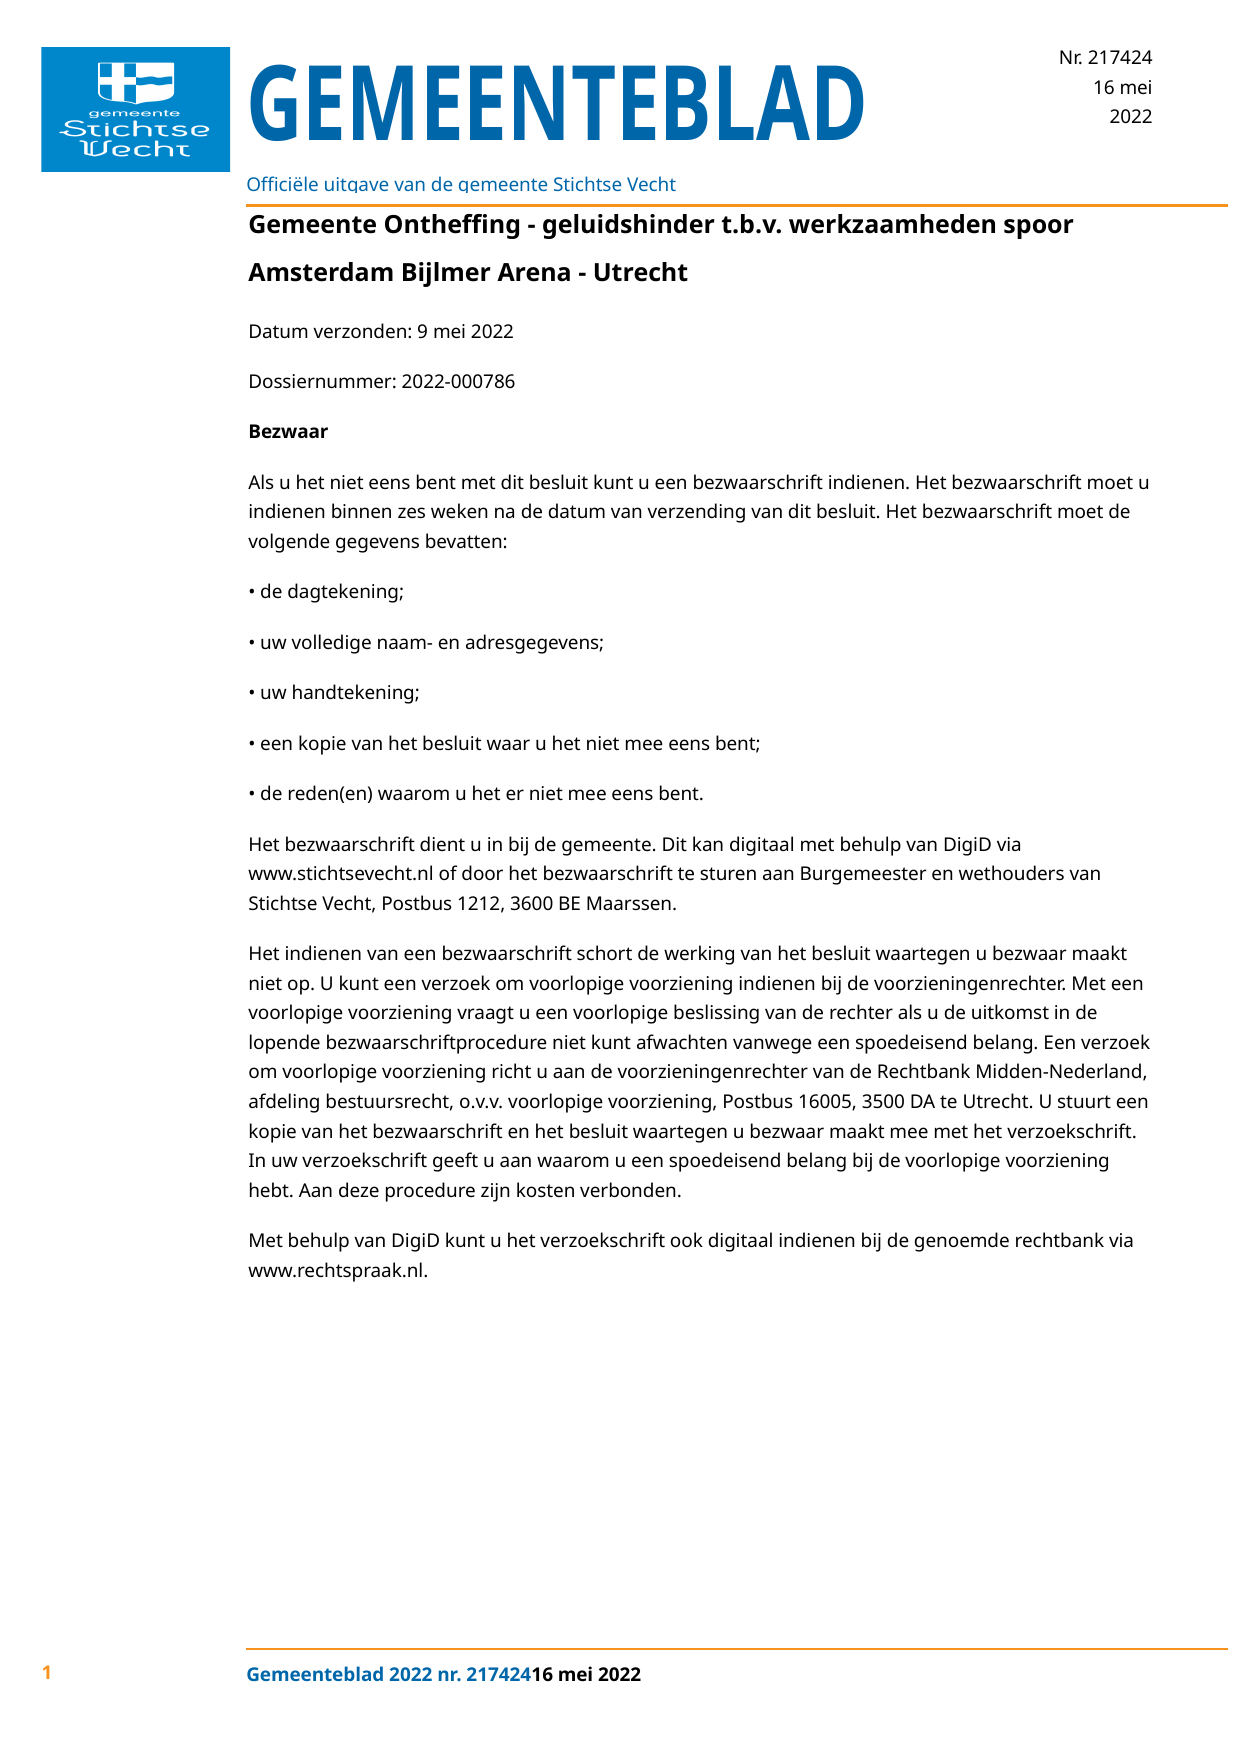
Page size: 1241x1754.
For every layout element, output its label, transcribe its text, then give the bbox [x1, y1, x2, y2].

text Dossiernummer: 2022-000786 [248, 368, 1152, 394]
text Gemeente Ontheffing - geluidshinder t.b.v. werkzaamheden spoor Amsterdam Bijlmer Arena - Utrecht [248, 207, 1152, 288]
text • een kopie van het besluit waar u het niet mee eens bent; [248, 730, 1152, 756]
text • de reden(en) waarom u het er niet mee eens bent. [248, 780, 1152, 806]
text Met behulp van DigiD kunt u het verzoekschrift ook digitaal indienen bij de genoemde rechtbank via www.rechtspraak.nl. [248, 1227, 1152, 1283]
text Datum verzonden: 9 mei 2022 [248, 318, 1152, 344]
text • uw handtekening; [248, 679, 1152, 705]
text Bezwaar [248, 419, 1152, 444]
text • uw volledige naam- en adresgegevens; [248, 629, 1152, 655]
text Het indienen van een bezwaarschrift schort de werking van het besluit waartegen u bezwaar maakt niet op. U kunt een verzoek om voorlopige voorziening indienen bij de voorzieningenrechter. Met een voorlopige voorziening vraagt u een voorlopige beslissing van de rechter als u de uitkomst in de lopende bezwaarschriftprocedure niet kunt afwachten vanwege een spoedeisend belang. Een verzoek om voorlopige voorziening richt u aan de voorzieningenrechter van de Rechtbank Midden-Nederland, afdeling bestuursrecht, o.v.v. voorlopige voorziening, Postbus 16005, 3500 DA te Utrecht. U stuurt een kopie van het bezwaarschrift en het besluit waartegen u bezwaar maakt mee met het verzoekschrift. In uw verzoekschrift geeft u aan waarom u een spoedeisend belang bij de voorlopige voorziening hebt. Aan deze procedure zijn kosten verbonden. [248, 940, 1152, 1203]
text • de dagtekening; [248, 579, 1152, 604]
text Het bezwaarschrift dient u in bij de gemeente. Dit kan digitaal met behulp van DigiD via www.stichtsevecht.nl of door het bezwaarschrift te sturen aan Burgemeester en wethouders van Stichtse Vecht, Postbus 1212, 3600 BE Maarssen. [248, 831, 1152, 916]
picture [137, 63, 174, 103]
picture [99, 63, 135, 101]
text Als u het niet eens bent met dit besluit kunt u een bezwaarschrift indienen. Het bezwaarschrift moet u indienen binnen zes weken na de datum van verzending van dit besluit. Het bezwaarschrift moet de volgende gegevens bevatten: [248, 469, 1152, 554]
